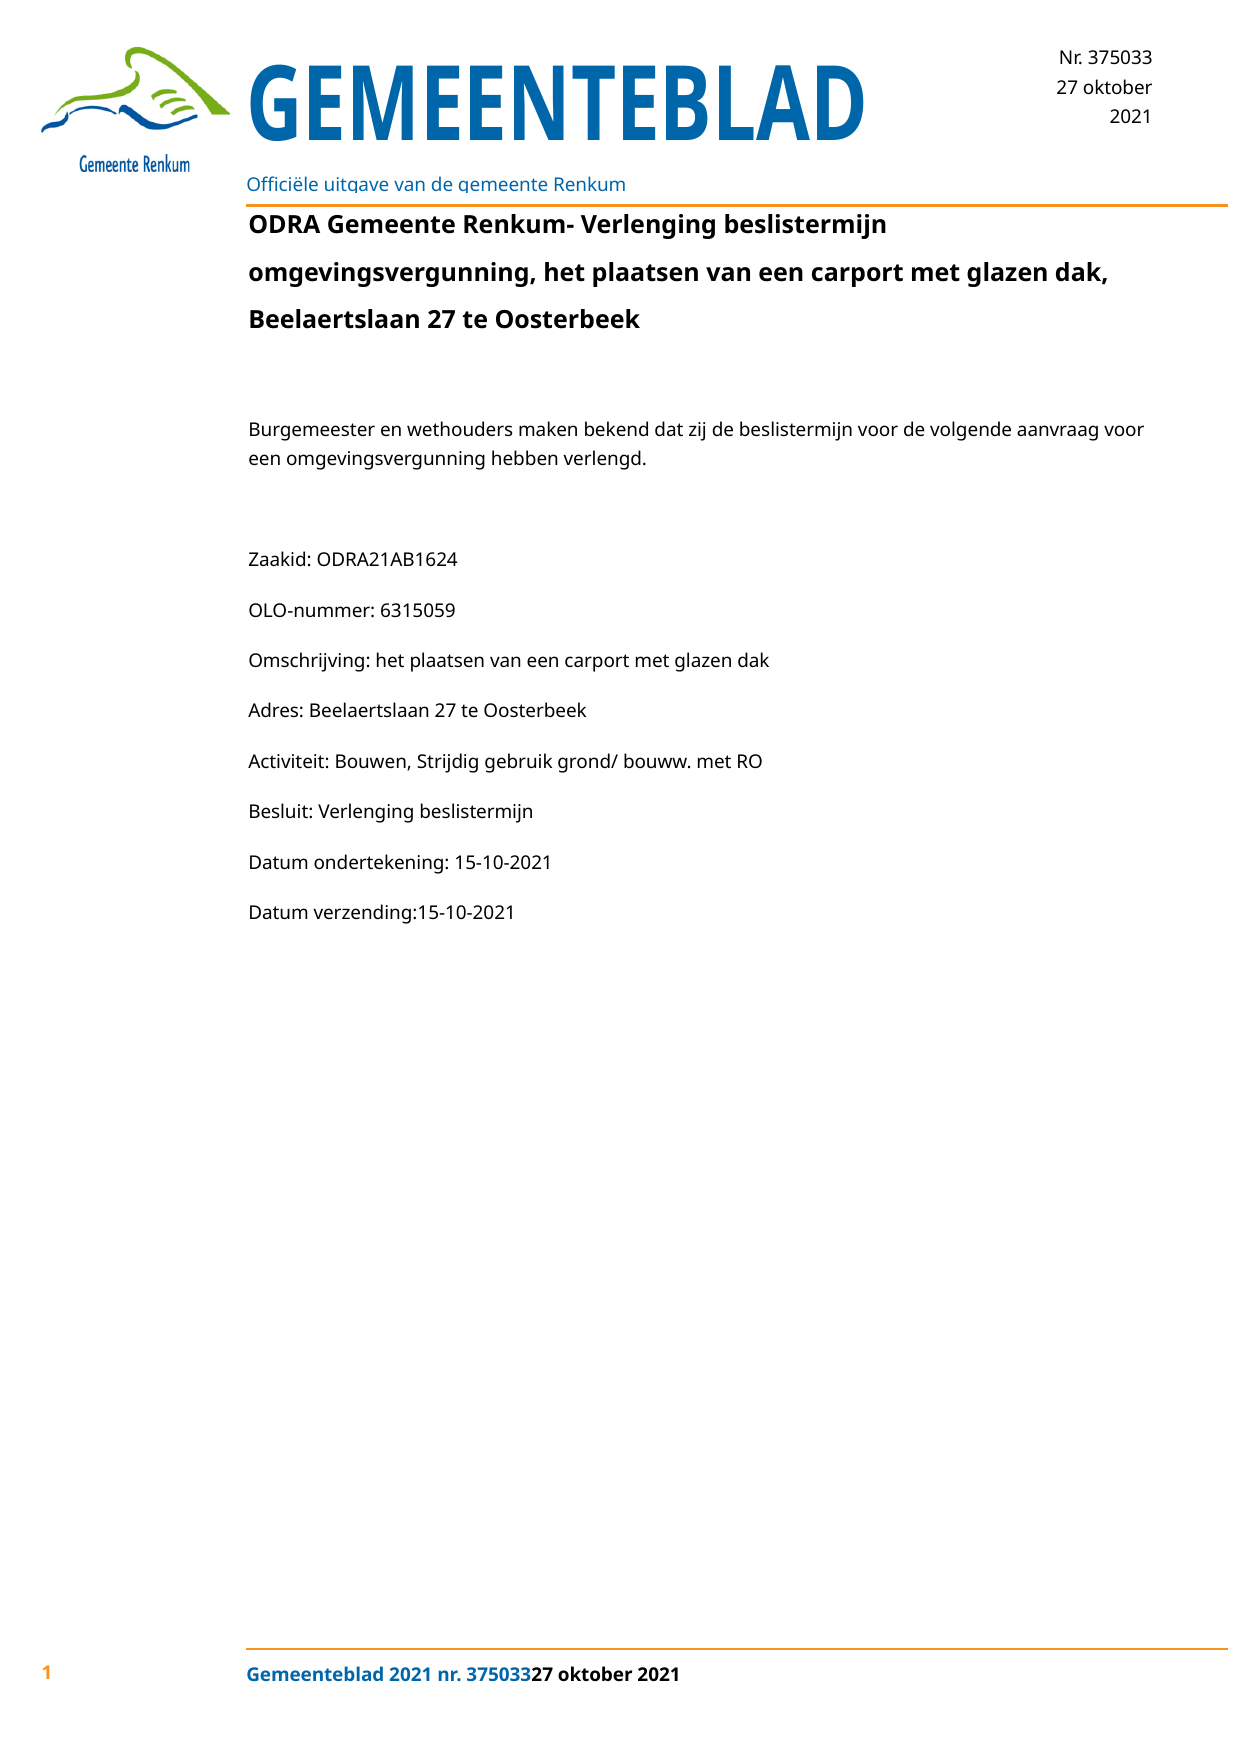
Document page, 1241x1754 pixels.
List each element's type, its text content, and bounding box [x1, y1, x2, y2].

text Datum ondertekening: 15-10-2021 [248, 849, 1152, 874]
text Omschrijving: het plaatsen van een carport met glazen dak [248, 647, 1152, 673]
picture [41, 47, 231, 172]
text Activiteit: Bouwen, Strijdig gebruik grond/ bouww. met RO [248, 748, 1152, 774]
text Adres: Beelaertslaan 27 te Oosterbeek [248, 698, 1152, 723]
text Burgemeester en wethouders maken bekend dat zij de beslistermijn voor de volgende aanvraag voor een omgevingsvergunning hebben verlengd. [248, 416, 1152, 471]
text ODRA Gemeente Renkum- Verlenging beslistermijn omgevingsvergunning, het plaatsen van een carport met glazen dak, Beelaertslaan 27 te Oosterbeek [248, 207, 1152, 336]
text Datum verzending:15-10-2021 [248, 899, 1152, 925]
text Besluit: Verlenging beslistermijn [248, 798, 1152, 824]
text Zaakid: ODRA21AB1624 [248, 546, 1152, 572]
text OLO-nummer: 6315059 [248, 597, 1152, 622]
